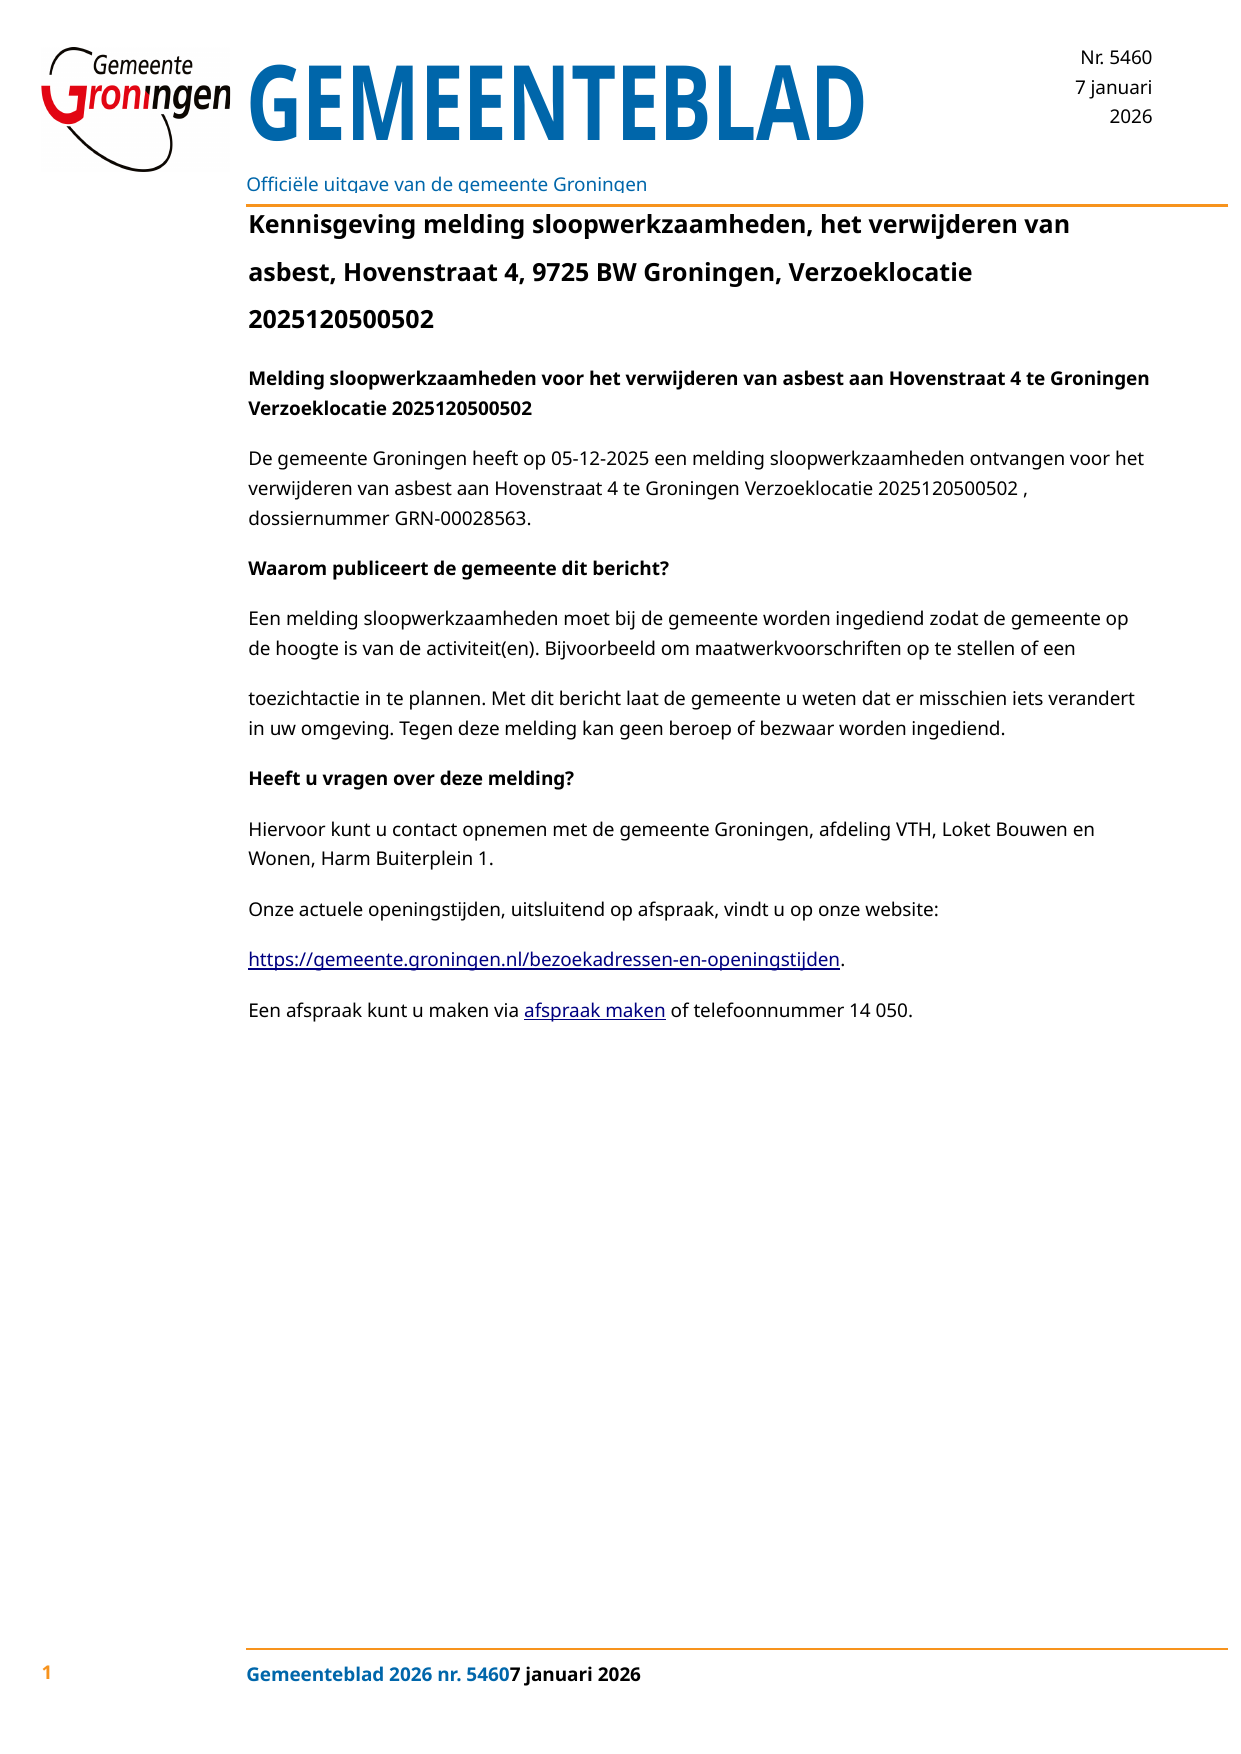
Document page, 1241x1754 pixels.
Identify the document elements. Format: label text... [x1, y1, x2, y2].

text Kennisgeving melding sloopwerkzaamheden, het verwijderen van asbest, Hovenstraat 4, 9725 BW Groningen, Verzoeklocatie 2025120500502 [248, 207, 1152, 336]
picture [41, 47, 231, 172]
text https://gemeente.groningen.nl/bezoekadressen-en-openingstijden. [248, 946, 1152, 972]
text Een melding sloopwerkzaamheden moet bij de gemeente worden ingediend zodat de gemeente op de hoogte is van de activiteit(en). Bijvoorbeeld om maatwerkvoorschriften op te stellen of een [248, 606, 1152, 661]
text Waarom publiceert de gemeente dit bericht? [248, 555, 1152, 581]
text Een afspraak kunt u maken via afspraak maken of telefoonnummer 14 050. [248, 997, 1152, 1022]
text toezichtactie in te plannen. Met dit bericht laat de gemeente u weten dat er misschien iets verandert in uw omgeving. Tegen deze melding kan geen beroep of bezwaar worden ingediend. [248, 686, 1152, 741]
text Hiervoor kunt u contact opnemen met de gemeente Groningen, afdeling VTH, Loket Bouwen en Wonen, Harm Buiterplein 1. [248, 816, 1152, 871]
text De gemeente Groningen heeft op 05-12-2025 een melding sloopwerkzaamheden ontvangen voor het verwijderen van asbest aan Hovenstraat 4 te Groningen Verzoeklocatie 2025120500502 , dossiernummer GRN-00028563. [248, 446, 1152, 530]
text Heeft u vragen over deze melding? [248, 766, 1152, 791]
text Melding sloopwerkzaamheden voor het verwijderen van asbest aan Hovenstraat 4 te Groningen Verzoeklocatie 2025120500502 [248, 366, 1152, 421]
text Onze actuele openingstijden, uitsluitend op afspraak, vindt u op onze website: [248, 896, 1152, 922]
